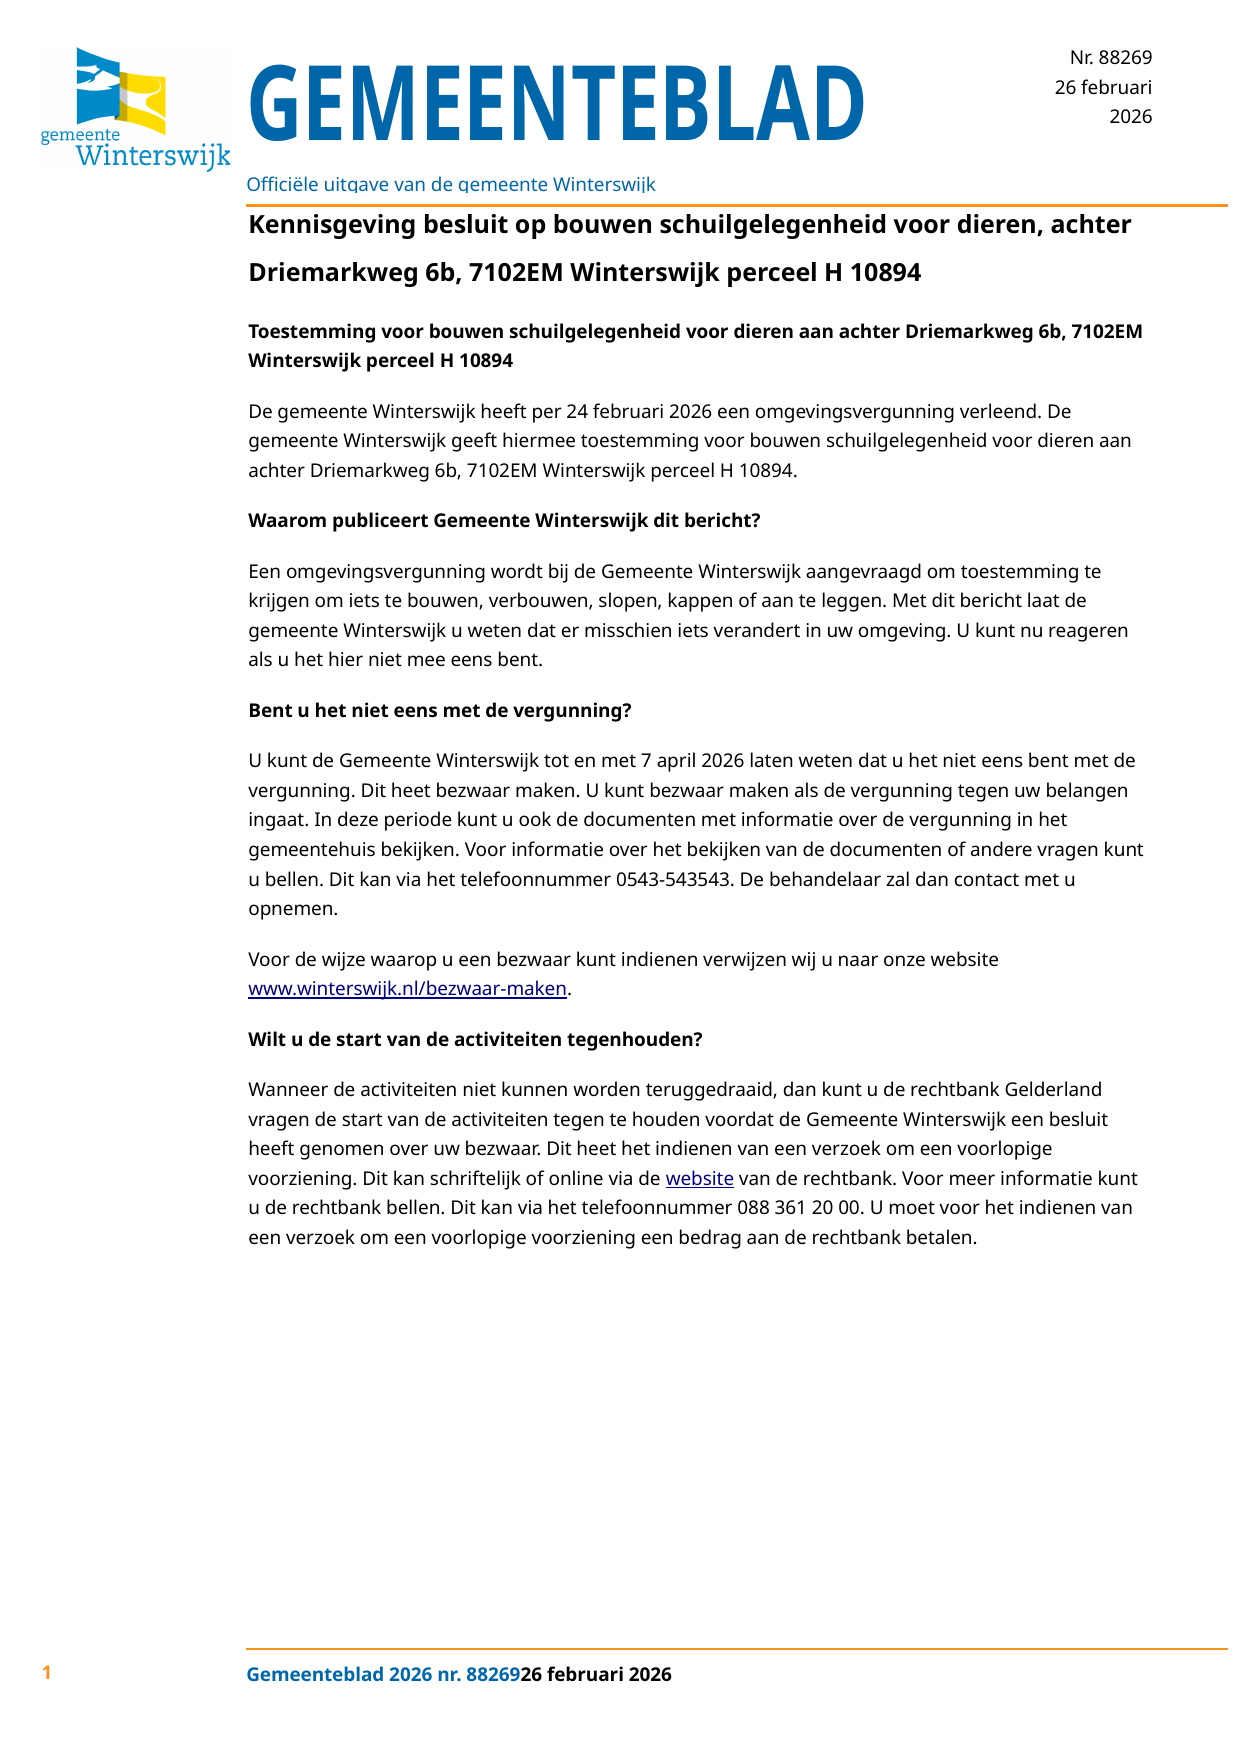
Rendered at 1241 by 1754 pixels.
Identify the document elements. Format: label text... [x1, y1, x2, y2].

picture [41, 47, 231, 172]
text Waarom publiceert Gemeente Winterswijk dit bericht? [248, 507, 1152, 533]
text Kennisgeving besluit op bouwen schuilgelegenheid voor dieren, achter Driemarkweg 6b, 7102EM Winterswijk perceel H 10894 [248, 207, 1152, 288]
text Wanneer de activiteiten niet kunnen worden teruggedraaid, dan kunt u de rechtbank Gelderland vragen de start van de activiteiten tegen te houden voordat de Gemeente Winterswijk een besluit heeft genomen over uw bezwaar. Dit heet het indienen van een verzoek om een voorlopige voorziening. Dit kan schriftelijk of online via de website van de rechtbank. Voor meer informatie kunt u de rechtbank bellen. Dit kan via het telefoonnummer 088 361 20 00. U moet voor het indienen van een verzoek om een voorlopige voorziening een bedrag aan de rechtbank betalen. [248, 1076, 1152, 1250]
text Voor de wijze waarop u een bezwaar kunt indienen verwijzen wij u naar onze website www.winterswijk.nl/bezwaar-maken. [248, 946, 1152, 1001]
picture [225, 153, 231, 162]
text Bent u het niet eens met de vergunning? [248, 697, 1152, 723]
text Een omgevingsvergunning wordt bij de Gemeente Winterswijk aangevraagd om toestemming te krijgen om iets te bouwen, verbouwen, slopen, kappen of aan te leggen. Met dit bericht laat de gemeente Winterswijk u weten dat er misschien iets verandert in uw omgeving. U kunt nu reageren als u het hier niet mee eens bent. [248, 558, 1152, 672]
text Toestemming voor bouwen schuilgelegenheid voor dieren aan achter Driemarkweg 6b, 7102EM Winterswijk perceel H 10894 [248, 318, 1152, 373]
text U kunt de Gemeente Winterswijk tot en met 7 april 2026 laten weten dat u het niet eens bent met de vergunning. Dit heet bezwaar maken. U kunt bezwaar maken als de vergunning tegen uw belangen ingaat. In deze periode kunt u ook de documenten met informatie over de vergunning in het gemeentehuis bekijken. Voor informatie over het bekijken van de documenten of andere vragen kunt u bellen. Dit kan via het telefoonnummer 0543-543543. De behandelaar zal dan contact met u opnemen. [248, 747, 1152, 921]
text Wilt u de start van de activiteiten tegenhouden? [248, 1026, 1152, 1052]
text De gemeente Winterswijk heeft per 24 februari 2026 een omgevingsvergunning verleend. De gemeente Winterswijk geeft hiermee toestemming voor bouwen schuilgelegenheid voor dieren aan achter Driemarkweg 6b, 7102EM Winterswijk perceel H 10894. [248, 398, 1152, 483]
